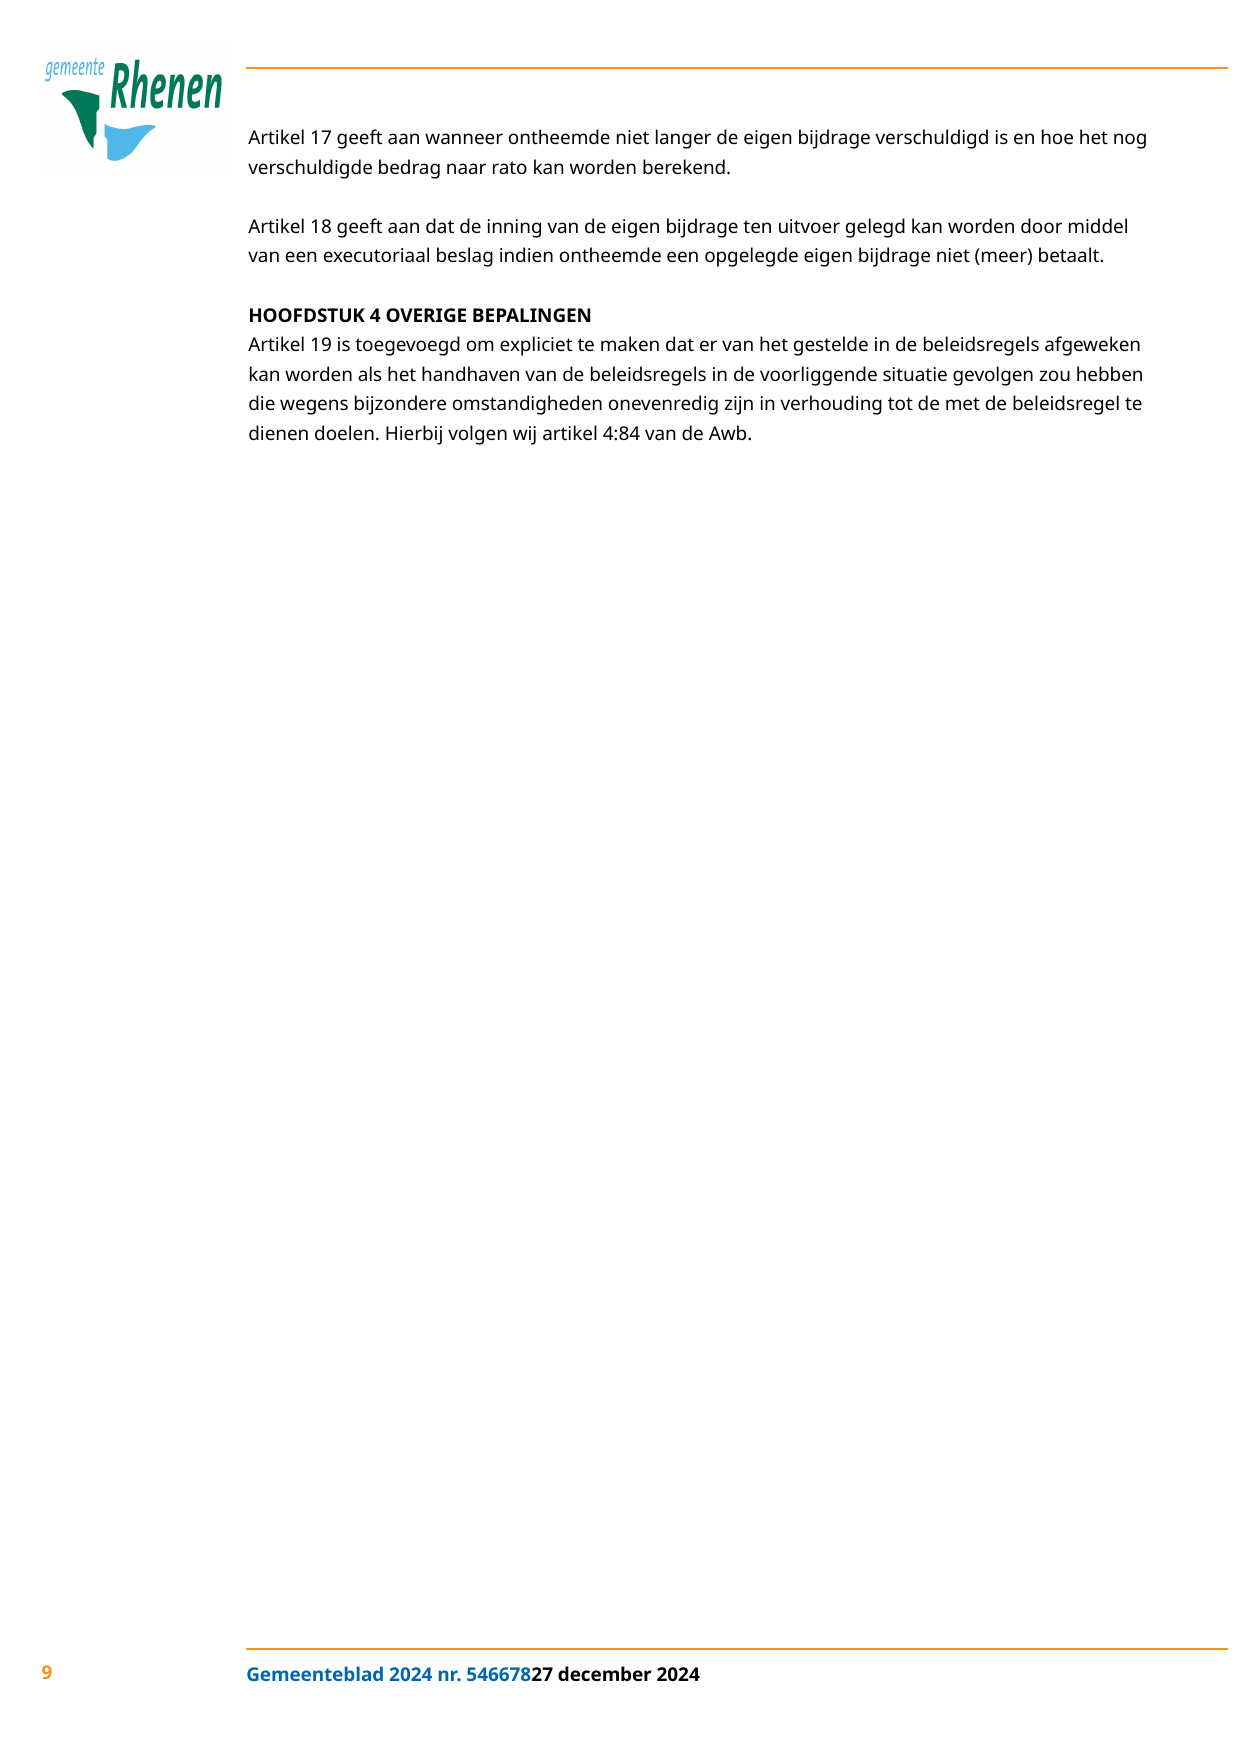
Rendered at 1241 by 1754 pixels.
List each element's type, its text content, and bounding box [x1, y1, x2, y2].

picture [41, 47, 231, 172]
text Artikel 19 is toegevoegd om expliciet te maken dat er van het gestelde in de beleidsregels afgeweken kan worden als het handhaven van de beleidsregels in de voorliggende situatie gevolgen zou hebben die wegens bijzondere omstandigheden onevenredig zijn in verhouding tot de met de beleidsregel te dienen doelen. Hierbij volgen wij artikel 4:84 van de Awb. [248, 331, 1152, 446]
text Artikel 18 geeft aan dat de inning van de eigen bijdrage ten uitvoer gelegd kan worden door middel van een executoriaal beslag indien ontheemde een opgelegde eigen bijdrage niet (meer) betaalt. [248, 213, 1152, 268]
text HOOFDSTUK 4 OVERIGE BEPALINGEN [248, 302, 1152, 328]
text Artikel 17 geeft aan wanneer ontheemde niet langer de eigen bijdrage verschuldigd is en hoe het nog verschuldigde bedrag naar rato kan worden berekend. [248, 124, 1152, 180]
